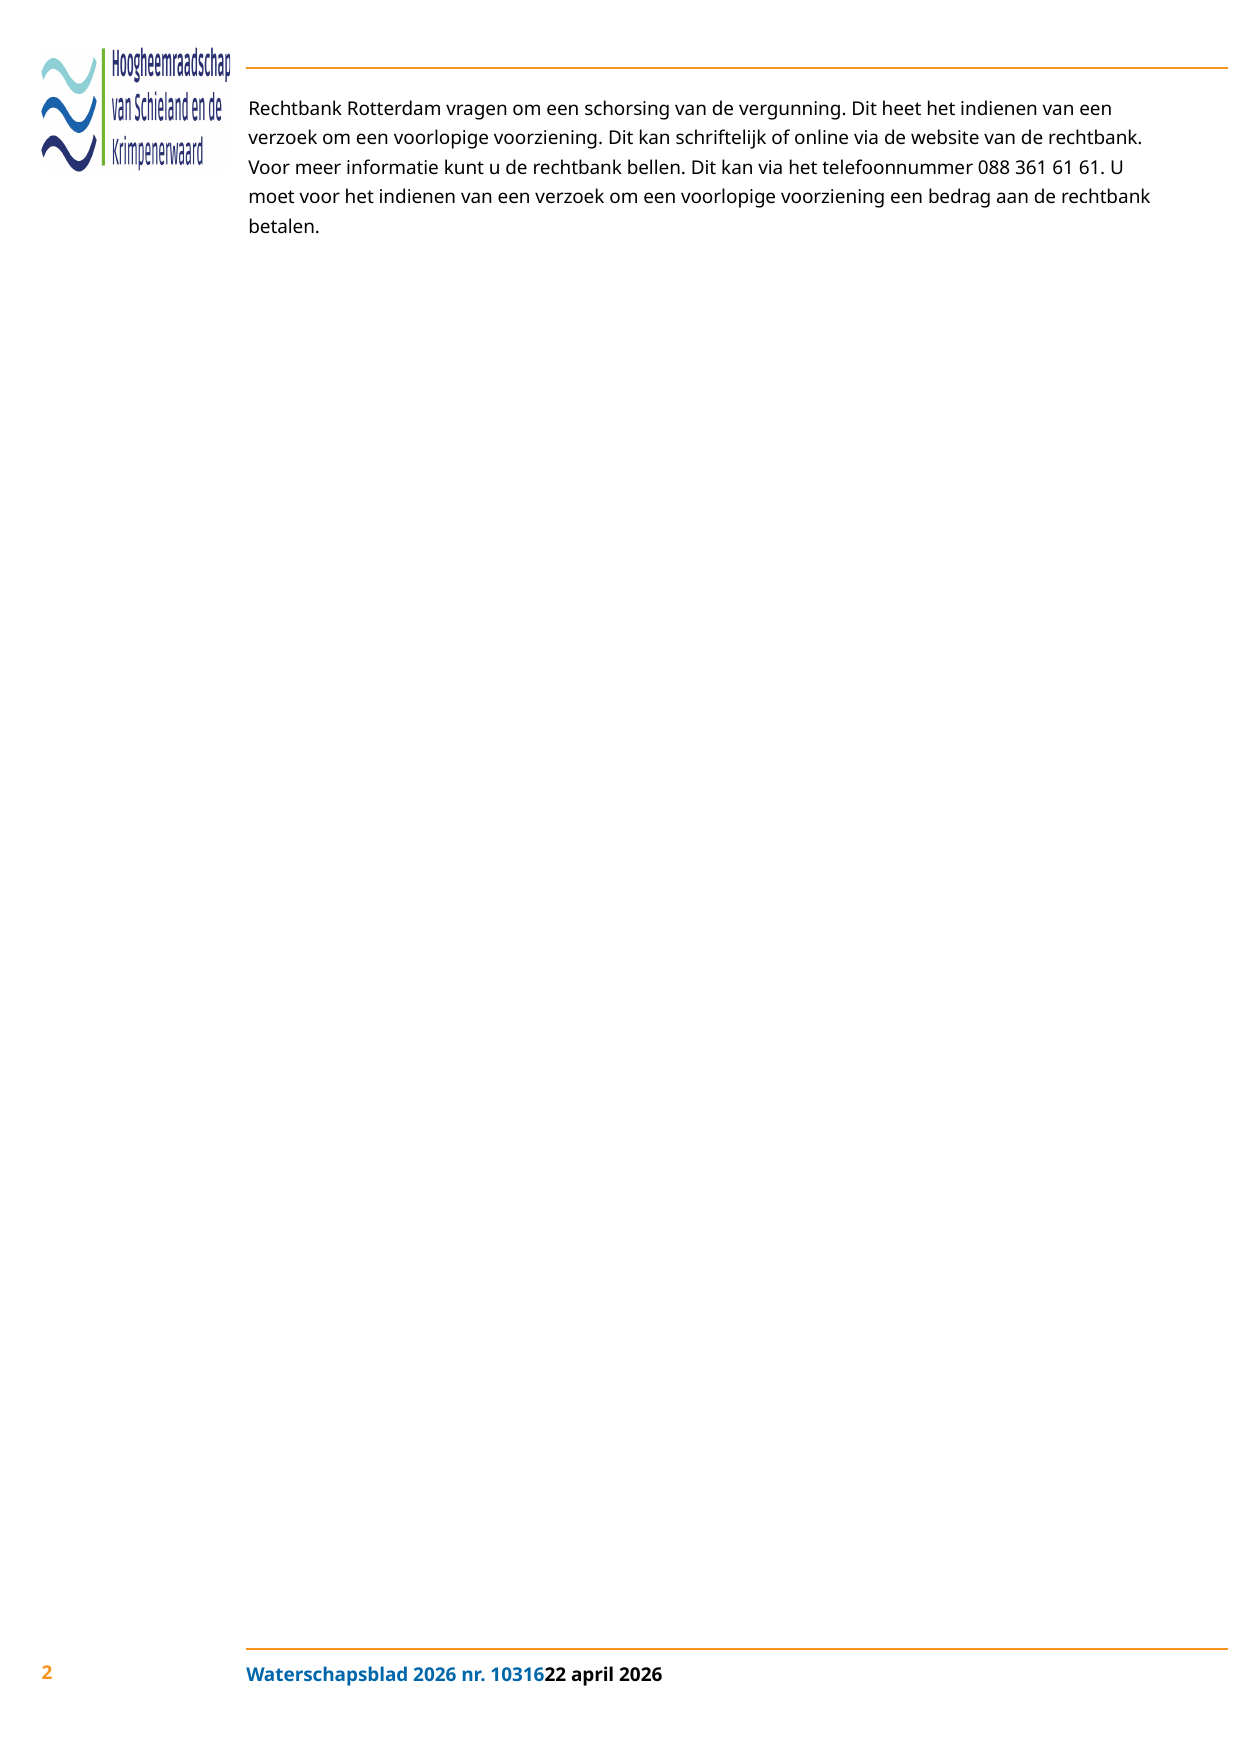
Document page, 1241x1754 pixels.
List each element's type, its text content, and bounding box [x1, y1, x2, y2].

text Rechtbank Rotterdam vragen om een schorsing van de vergunning. Dit heet het indienen van een verzoek om een voorlopige voorziening. Dit kan schriftelijk of online via de website van de rechtbank. Voor meer informatie kunt u de rechtbank bellen. Dit kan via het telefoonnummer 088 361 61 61. U moet voor het indienen van een verzoek om een voorlopige voorziening een bedrag aan de rechtbank betalen. [248, 95, 1152, 239]
picture [41, 47, 231, 172]
